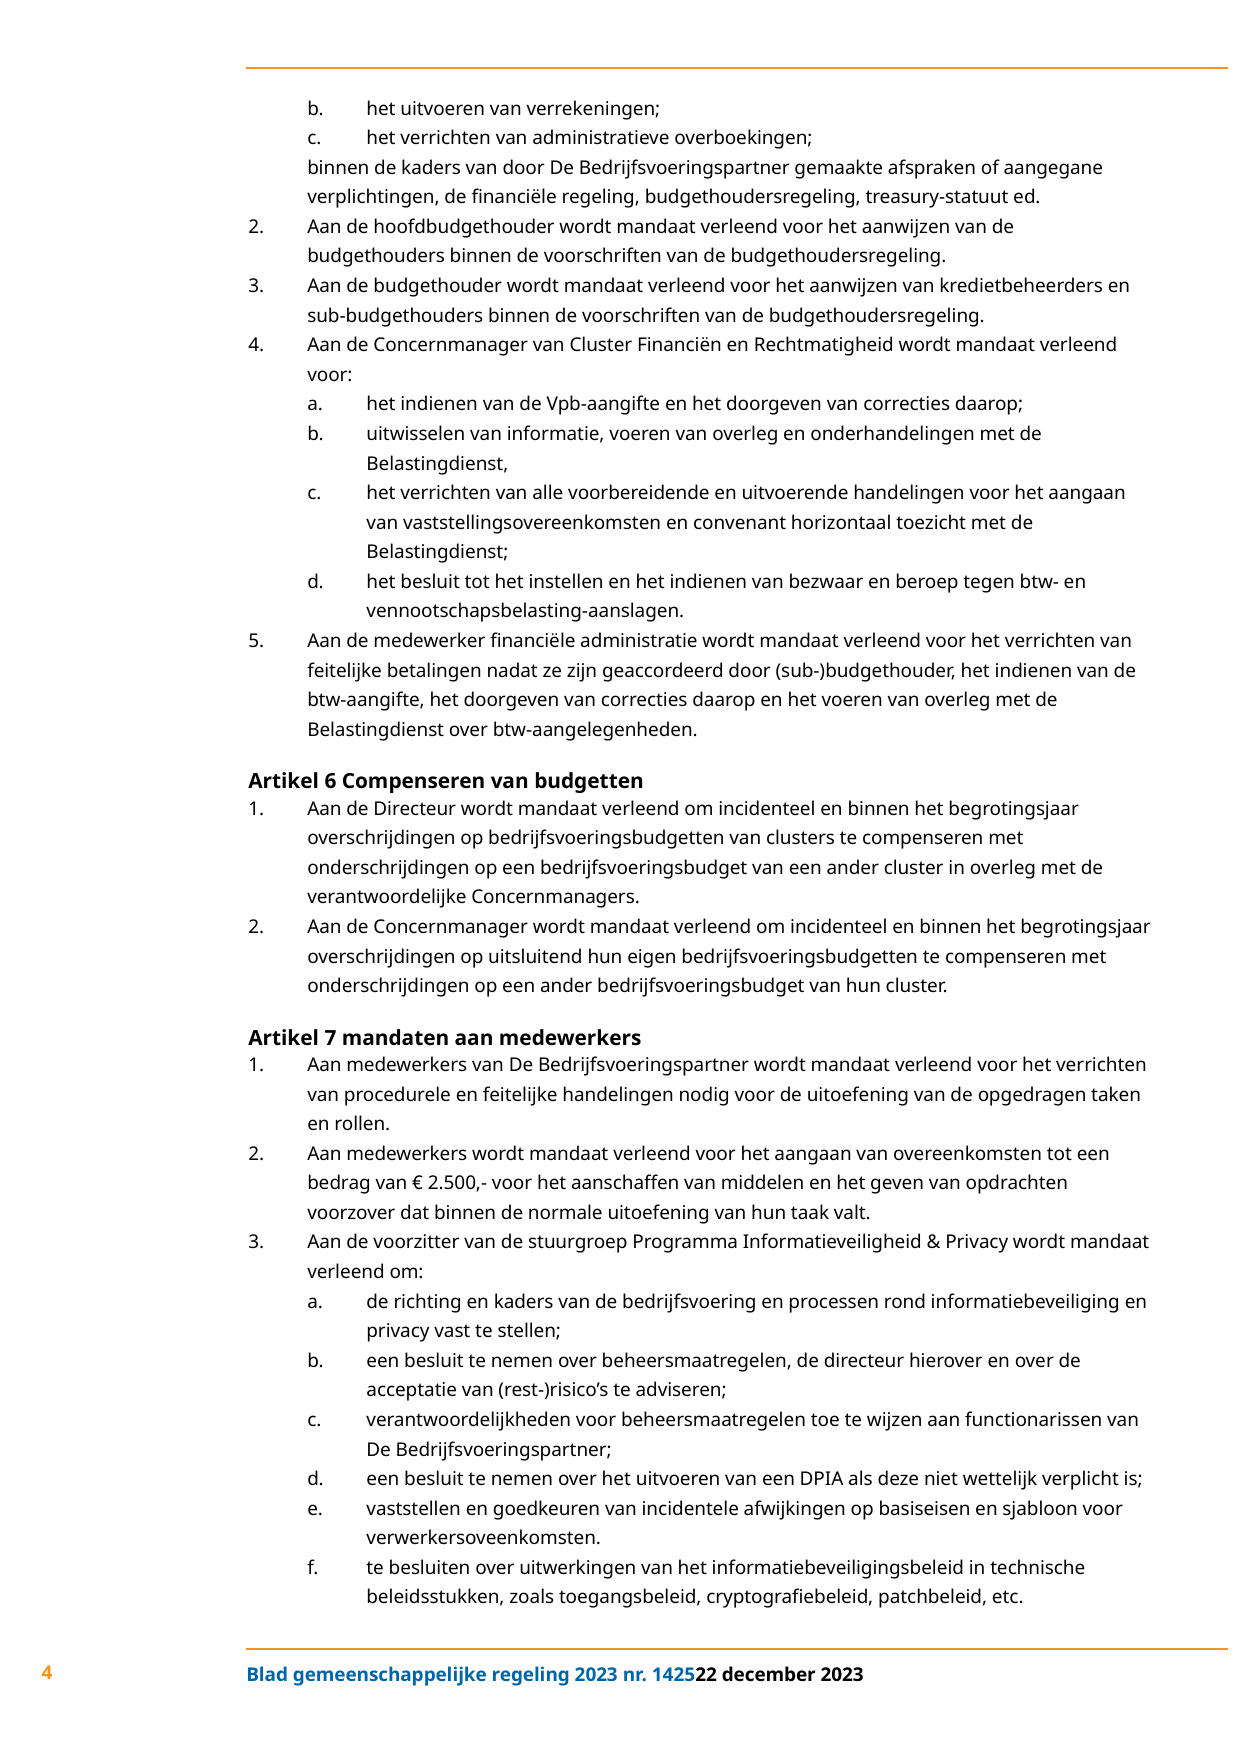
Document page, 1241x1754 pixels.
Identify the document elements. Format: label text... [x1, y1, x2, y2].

list een besluit te nemen over het uitvoeren van een DPIA als deze niet wettelijk verplicht is; [307, 1465, 1152, 1491]
list te besluiten over uitwerkingen van het informatiebeveiligingsbeleid in technische beleidsstukken, zoals toegangsbeleid, cryptografiebeleid, patchbeleid, etc. [307, 1554, 1152, 1609]
list binnen de kaders van door De Bedrijfsvoeringspartner gemaakte afspraken of aangegane verplichtingen, de financiële regeling, budgethoudersregeling, treasury-statuut ed. [248, 154, 1152, 209]
list Aan medewerkers wordt mandaat verleend voor het aangaan van overeenkomsten tot een bedrag van € 2.500,- voor het aanschaffen van middelen en het geven van opdrachten voorzover dat binnen de normale uitoefening van hun taak valt. [248, 1140, 1152, 1225]
list vaststellen en goedkeuren van incidentele afwijkingen op basiseisen en sjabloon voor verwerkersoveenkomsten. [307, 1495, 1152, 1550]
list de richting en kaders van de bedrijfsvoering en processen rond informatiebeveiliging en privacy vast te stellen; [307, 1288, 1152, 1343]
list het uitvoeren van verrekeningen; [307, 95, 1152, 121]
list Aan de Directeur wordt mandaat verleend om incidenteel en binnen het begrotingsjaar overschrijdingen op bedrijfsvoeringsbudgetten van clusters te compenseren met onderschrijdingen op een bedrijfsvoeringsbudget van een ander cluster in overleg met de verantwoordelijke Concernmanagers. [248, 795, 1152, 909]
list verantwoordelijkheden voor beheersmaatregelen toe te wijzen aan functionarissen van De Bedrijfsvoeringspartner; [307, 1406, 1152, 1462]
text Artikel 6 Compenseren van budgetten [248, 766, 1152, 795]
list Aan de Concernmanager van Cluster Financiën en Rechtmatigheid wordt mandaat verleend voor: [248, 331, 1152, 387]
list uitwisselen van informatie, voeren van overleg en onderhandelingen met de Belastingdienst, [307, 420, 1152, 476]
list Aan medewerkers van De Bedrijfsvoeringspartner wordt mandaat verleend voor het verrichten van procedurele en feitelijke handelingen nodig voor de uitoefening van de opgedragen taken en rollen. [248, 1051, 1152, 1136]
text Artikel 7 mandaten aan medewerkers [248, 1023, 1152, 1051]
picture [41, 47, 231, 172]
list Aan de hoofdbudgethouder wordt mandaat verleend voor het aanwijzen van de budgethouders binnen de voorschriften van de budgethoudersregeling. [248, 213, 1152, 268]
list een besluit te nemen over beheersmaatregelen, de directeur hierover en over de acceptatie van (rest-)risico’s te adviseren; [307, 1347, 1152, 1402]
list het indienen van de Vpb-aangifte en het doorgeven van correcties daarop; [307, 391, 1152, 416]
list het verrichten van administratieve overboekingen; [307, 124, 1152, 150]
list Aan de medewerker financiële administratie wordt mandaat verleend voor het verrichten van feitelijke betalingen nadat ze zijn geaccordeerd door (sub-)budgethouder, het indienen van de btw-aangifte, het doorgeven van correcties daarop en het voeren van overleg met de Belastingdienst over btw-aangelegenheden. [248, 627, 1152, 742]
list het verrichten van alle voorbereidende en uitvoerende handelingen voor het aangaan van vaststellingsovereenkomsten en convenant horizontaal toezicht met de Belastingdienst; [307, 479, 1152, 564]
list Aan de voorzitter van de stuurgroep Programma Informatieveiligheid & Privacy wordt mandaat verleend om: [248, 1229, 1152, 1284]
list het besluit tot het instellen en het indienen van bezwaar en beroep tegen btw- en vennootschapsbelasting-aanslagen. [307, 568, 1152, 623]
list Aan de budgethouder wordt mandaat verleend voor het aanwijzen van kredietbeheerders en sub-budgethouders binnen de voorschriften van de budgethoudersregeling. [248, 272, 1152, 328]
list Aan de Concernmanager wordt mandaat verleend om incidenteel en binnen het begrotingsjaar overschrijdingen op uitsluitend hun eigen bedrijfsvoeringsbudgetten te compenseren met onderschrijdingen op een ander bedrijfsvoeringsbudget van hun cluster. [248, 913, 1152, 998]
